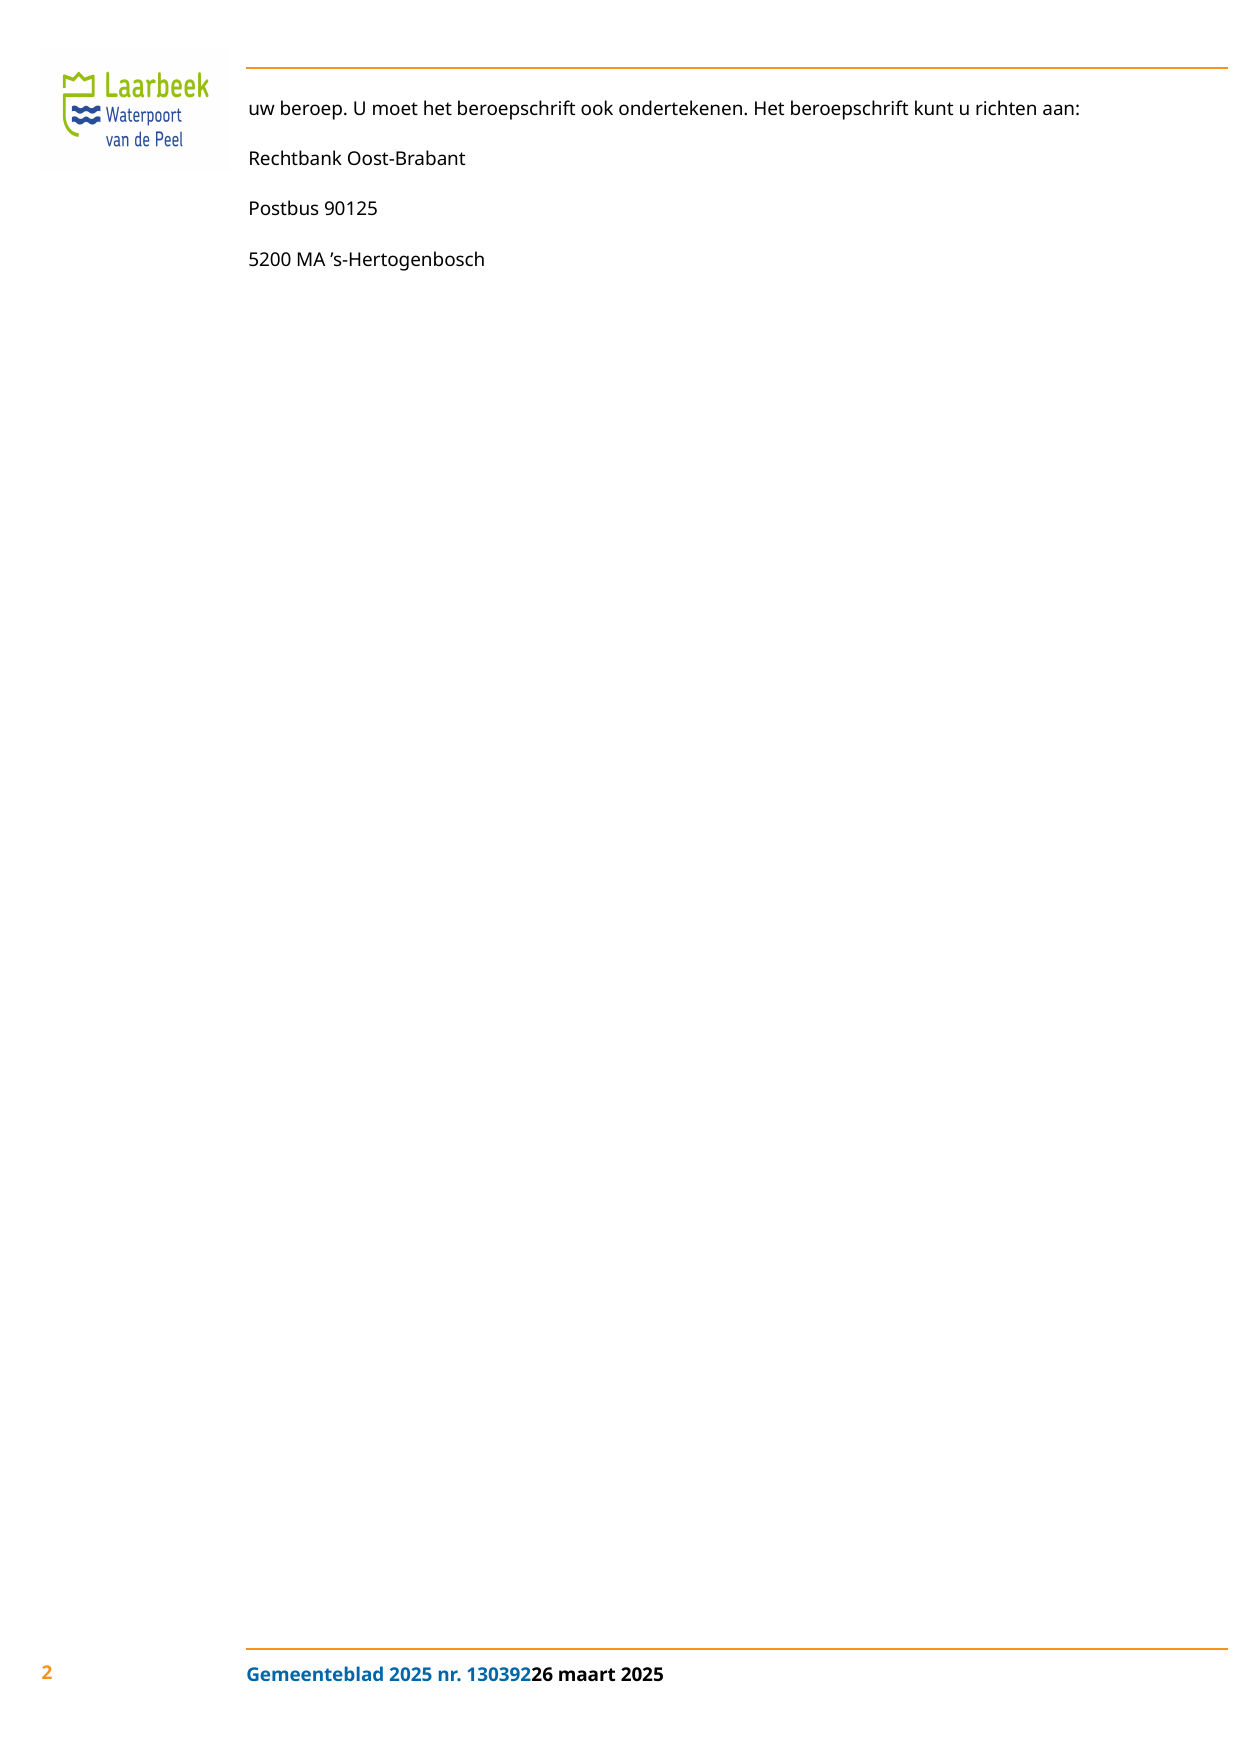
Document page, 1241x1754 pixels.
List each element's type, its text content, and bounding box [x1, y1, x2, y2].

text uw beroep. U moet het beroepschrift ook ondertekenen. Het beroepschrift kunt u richten aan: [248, 95, 1152, 121]
picture [41, 47, 231, 172]
text 5200 MA ’s-Hertogenbosch [248, 246, 1152, 272]
text Postbus 90125 [248, 196, 1152, 221]
text Rechtbank Oost-Brabant [248, 145, 1152, 171]
